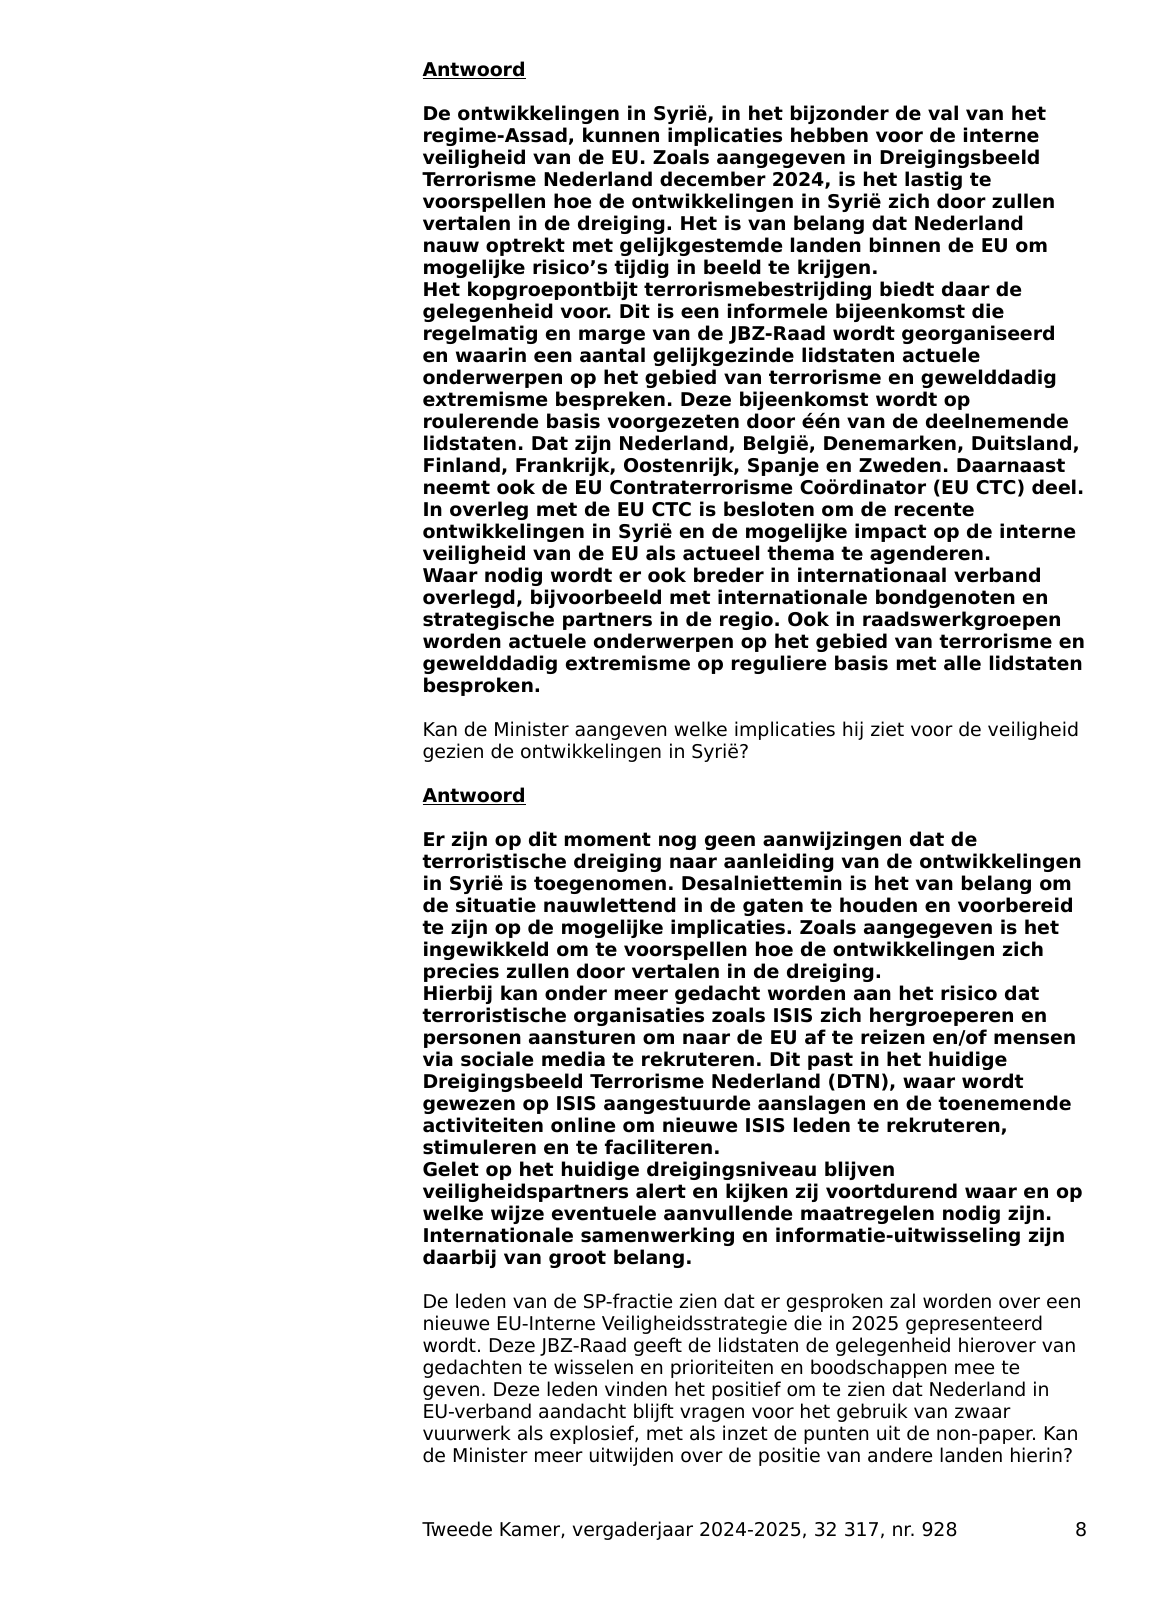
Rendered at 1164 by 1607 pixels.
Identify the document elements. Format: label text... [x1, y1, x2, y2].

text Gelet op het huidige dreigingsniveau blijven veiligheidspartners alert en kijken zij voortdurend waar en op welke wijze eventuele aanvullende maatregelen nodig zijn. Internationale samenwerking en informatie-uitwisseling zijn daarbij van groot belang. [422, 1159, 1087, 1269]
text Hierbij kan onder meer gedacht worden aan het risico dat terroristische organisaties zoals ISIS zich hergroeperen en personen aansturen om naar de EU af te reizen en/of mensen via sociale media te rekruteren. Dit past in het huidige Dreigingsbeeld Terrorisme Nederland (DTN), waar wordt gewezen op ISIS aangestuurde aanslagen en de toenemende activiteiten online om nieuwe ISIS leden te rekruteren, stimuleren en te faciliteren. [422, 983, 1087, 1159]
text De ontwikkelingen in Syrië, in het bijzonder de val van het regime-Assad, kunnen implicaties hebben voor de interne veiligheid van de EU. Zoals aangegeven in Dreigingsbeeld Terrorisme Nederland december 2024, is het lastig te voorspellen hoe de ontwikkelingen in Syrië zich door zullen vertalen in de dreiging. Het is van belang dat Nederland nauw optrekt met gelijkgestemde landen binnen de EU om mogelijke risico’s tijdig in beeld te krijgen. [422, 103, 1087, 279]
subtitle Antwoord [422, 785, 1087, 807]
text De leden van de SP-fractie zien dat er gesproken zal worden over een nieuwe EU-Interne Veiligheidsstrategie die in 2025 gepresenteerd wordt. Deze JBZ-Raad geeft de lidstaten de gelegenheid hierover van gedachten te wisselen en prioriteiten en boodschappen mee te geven. Deze leden vinden het positief om te zien dat Nederland in EU-verband aandacht blijft vragen voor het gebruik van zwaar vuurwerk als explosief, met als inzet de punten uit de non-paper. Kan de Minister meer uitwijden over de positie van andere landen hierin? [422, 1291, 1087, 1467]
text Waar nodig wordt er ook breder in internationaal verband overlegd, bijvoorbeeld met internationale bondgenoten en strategische partners in de regio. Ook in raadswerkgroepen worden actuele onderwerpen op het gebied van terrorisme en gewelddadig extremisme op reguliere basis met alle lidstaten besproken. [422, 565, 1087, 697]
text Kan de Minister aangeven welke implicaties hij ziet voor de veiligheid gezien de ontwikkelingen in Syrië? [422, 719, 1087, 763]
text Het kopgroepontbijt terrorismebestrijding biedt daar de gelegenheid voor. Dit is een informele bijeenkomst die regelmatig en marge van de JBZ-Raad wordt georganiseerd en waarin een aantal gelijkgezinde lidstaten actuele onderwerpen op het gebied van terrorisme en gewelddadig extremisme bespreken. Deze bijeenkomst wordt op roulerende basis voorgezeten door één van de deelnemende lidstaten. Dat zijn Nederland, België, Denemarken, Duitsland, Finland, Frankrijk, Oostenrijk, Spanje en Zweden. Daarnaast neemt ook de EU Contraterrorisme Coördinator (EU CTC) deel. In overleg met de EU CTC is besloten om de recente ontwikkelingen in Syrië en de mogelijke impact op de interne veiligheid van de EU als actueel thema te agenderen. [422, 279, 1087, 565]
text Er zijn op dit moment nog geen aanwijzingen dat de terroristische dreiging naar aanleiding van de ontwikkelingen in Syrië is toegenomen. Desalniettemin is het van belang om de situatie nauwlettend in de gaten te houden en voorbereid te zijn op de mogelijke implicaties. Zoals aangegeven is het ingewikkeld om te voorspellen hoe de ontwikkelingen zich precies zullen door vertalen in de dreiging. [422, 829, 1087, 983]
subtitle Antwoord [422, 59, 1087, 81]
